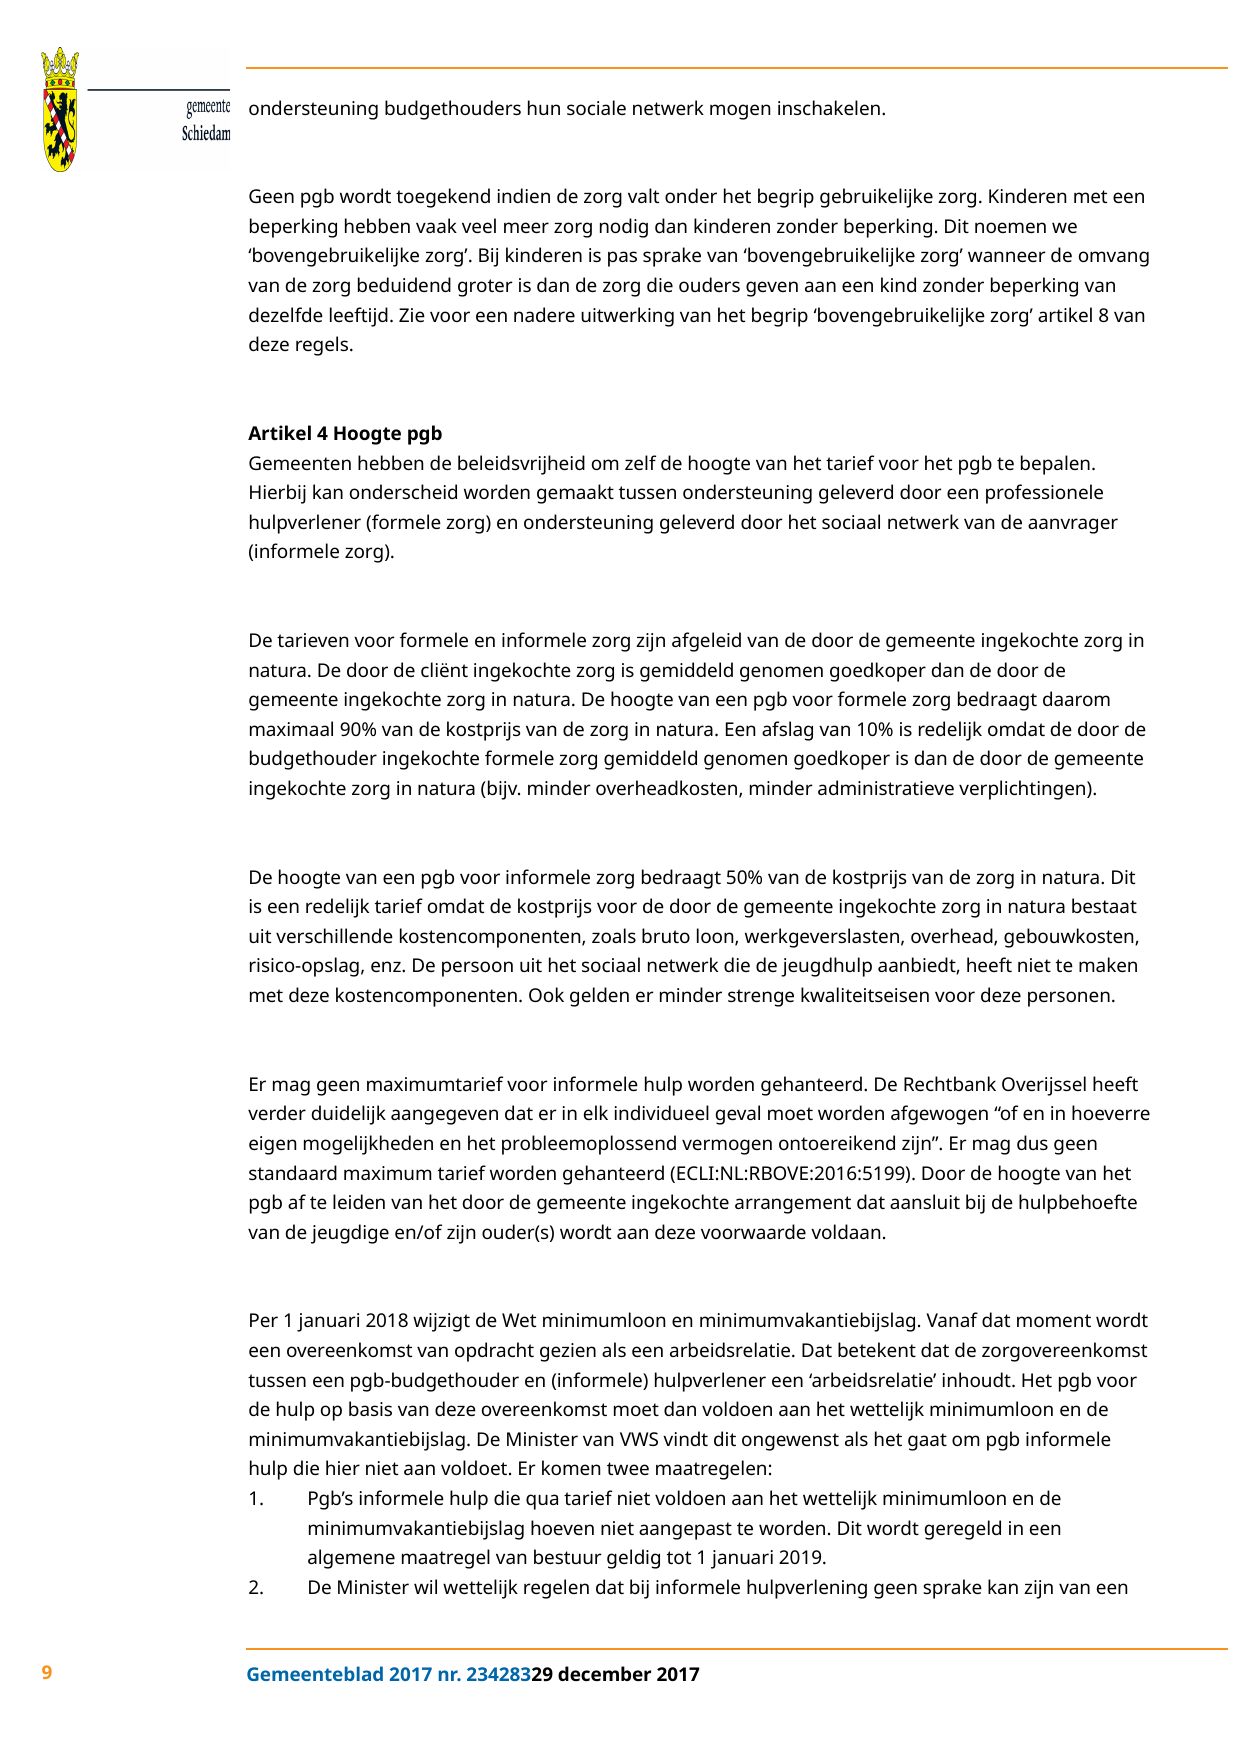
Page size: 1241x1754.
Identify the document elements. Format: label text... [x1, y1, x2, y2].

text Gemeenten hebben de beleidsvrijheid om zelf de hoogte van het tarief voor het pgb te bepalen. Hierbij kan onderscheid worden gemaakt tussen ondersteuning geleverd door een professionele hulpverlener (formele zorg) en ondersteuning geleverd door het sociaal netwerk van de aanvrager (informele zorg). [248, 450, 1152, 564]
text De hoogte van een pgb voor informele zorg bedraagt 50% van de kostprijs van de zorg in natura. Dit is een redelijk tarief omdat de kostprijs voor de door de gemeente ingekochte zorg in natura bestaat uit verschillende kostencomponenten, zoals bruto loon, werkgeverslasten, overhead, gebouwkosten, risico-opslag, enz. De persoon uit het sociaal netwerk die de jeugdhulp aanbiedt, heeft niet te maken met deze kostencomponenten. Ook gelden er minder strenge kwaliteitseisen voor deze personen. [248, 864, 1152, 1008]
text Er mag geen maximumtarief voor informele hulp worden gehanteerd. De Rechtbank Overijssel heeft verder duidelijk aangegeven dat er in elk individueel geval moet worden afgewogen “of en in hoeverre eigen mogelijkheden en het probleemoplossend vermogen ontoereikend zijn”. Er mag dus geen standaard maximum tarief worden gehanteerd (ECLI:NL:RBOVE:2016:5199). Door de hoogte van het pgb af te leiden van het door de gemeente ingekochte arrangement dat aansluit bij de hulpbehoefte van de jeugdige en/of zijn ouder(s) wordt aan deze voorwaarde voldaan. [248, 1071, 1152, 1245]
list Pgb’s informele hulp die qua tarief niet voldoen aan het wettelijk minimumloon en de minimumvakantiebijslag hoeven niet aangepast te worden. Dit wordt geregeld in een algemene maatregel van bestuur geldig tot 1 januari 2019. [248, 1485, 1152, 1570]
text ondersteuning budgethouders hun sociale netwerk mogen inschakelen. [248, 95, 1152, 121]
list De Minister wil wettelijk regelen dat bij informele hulpverlening geen sprake kan zijn van een [248, 1574, 1152, 1600]
text Geen pgb wordt toegekend indien de zorg valt onder het begrip gebruikelijke zorg. Kinderen met een beperking hebben vaak veel meer zorg nodig dan kinderen zonder beperking. Dit noemen we ‘bovengebruikelijke zorg’. Bij kinderen is pas sprake van ‘bovengebruikelijke zorg’ wanneer de omvang van de zorg beduidend groter is dan de zorg die ouders geven aan een kind zonder beperking van dezelfde leeftijd. Zie voor een nadere uitwerking van het begrip ‘bovengebruikelijke zorg’ artikel 8 van deze regels. [248, 183, 1152, 357]
text Artikel 4 Hoogte pgb [248, 420, 1152, 446]
picture [41, 47, 231, 172]
text De tarieven voor formele en informele zorg zijn afgeleid van de door de gemeente ingekochte zorg in natura. De door de cliënt ingekochte zorg is gemiddeld genomen goedkoper dan de door de gemeente ingekochte zorg in natura. De hoogte van een pgb voor formele zorg bedraagt daarom maximaal 90% van de kostprijs van de zorg in natura. Een afslag van 10% is redelijk omdat de door de budgethouder ingekochte formele zorg gemiddeld genomen goedkoper is dan de door de gemeente ingekochte zorg in natura (bijv. minder overheadkosten, minder administratieve verplichtingen). [248, 627, 1152, 801]
text Per 1 januari 2018 wijzigt de Wet minimumloon en minimumvakantiebijslag. Vanaf dat moment wordt een overeenkomst van opdracht gezien als een arbeidsrelatie. Dat betekent dat de zorgovereenkomst tussen een pgb-budgethouder en (informele) hulpverlener een ‘arbeidsrelatie’ inhoudt. Het pgb voor de hulp op basis van deze overeenkomst moet dan voldoen aan het wettelijk minimumloon en de minimumvakantiebijslag. De Minister van VWS vindt dit ongewenst als het gaat om pgb informele hulp die hier niet aan voldoet. Er komen twee maatregelen: [248, 1308, 1152, 1481]
